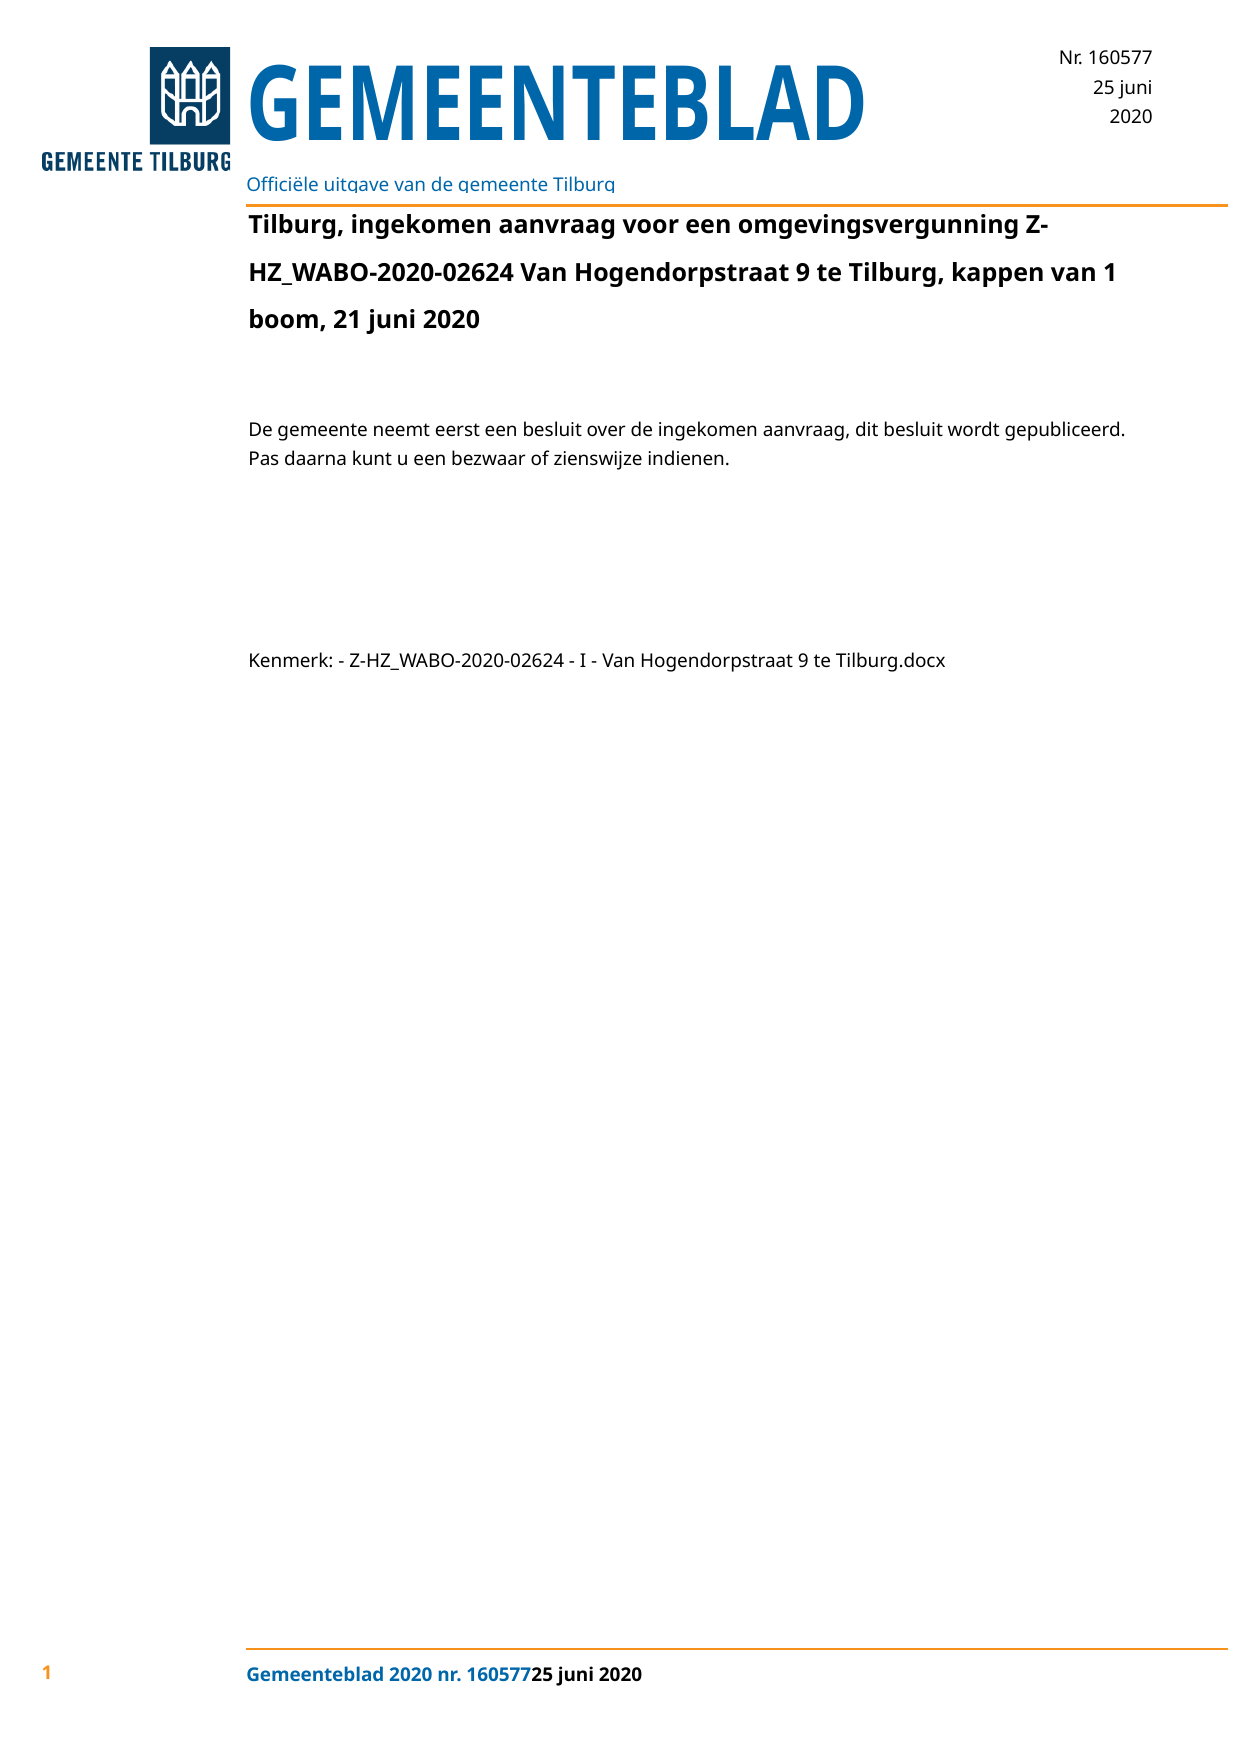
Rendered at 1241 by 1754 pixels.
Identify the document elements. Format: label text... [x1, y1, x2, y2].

text Kenmerk: - Z-HZ_WABO-2020-02624 - I - Van Hogendorpstraat 9 te Tilburg.docx [248, 647, 1152, 673]
text Tilburg, ingekomen aanvraag voor een omgevingsvergunning Z-HZ_WABO-2020-02624 Van Hogendorpstraat 9 te Tilburg, kappen van 1 boom, 21 juni 2020 [248, 207, 1152, 336]
picture [41, 47, 231, 172]
text De gemeente neemt eerst een besluit over de ingekomen aanvraag, dit besluit wordt gepubliceerd. Pas daarna kunt u een bezwaar of zienswijze indienen. [248, 416, 1152, 471]
